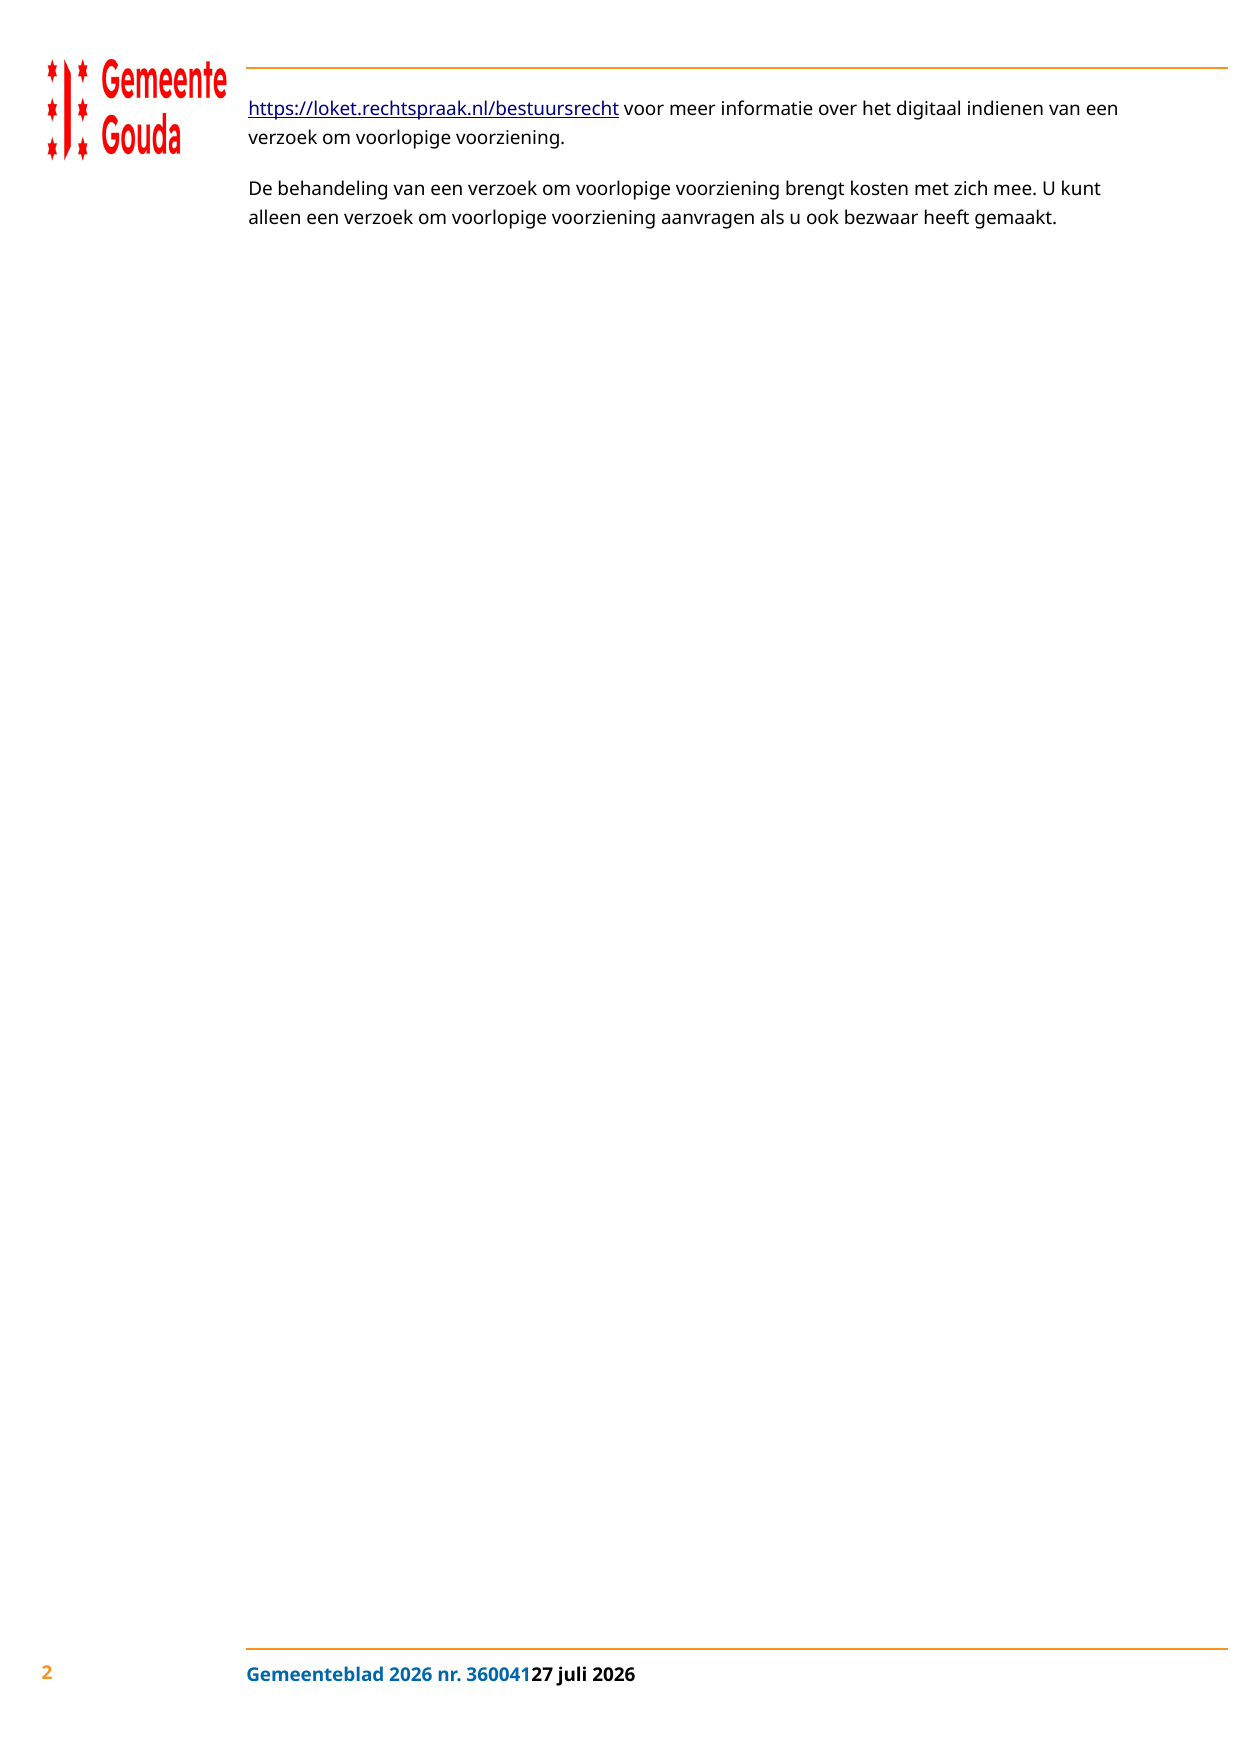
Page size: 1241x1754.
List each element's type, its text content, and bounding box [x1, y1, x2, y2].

text De behandeling van een verzoek om voorlopige voorziening brengt kosten met zich mee. U kunt alleen een verzoek om voorlopige voorziening aanvragen als u ook bezwaar heeft gemaakt. [248, 175, 1152, 230]
picture [41, 47, 231, 172]
text https://loket.rechtspraak.nl/bestuursrecht voor meer informatie over het digitaal indienen van een verzoek om voorlopige voorziening. [248, 95, 1152, 150]
